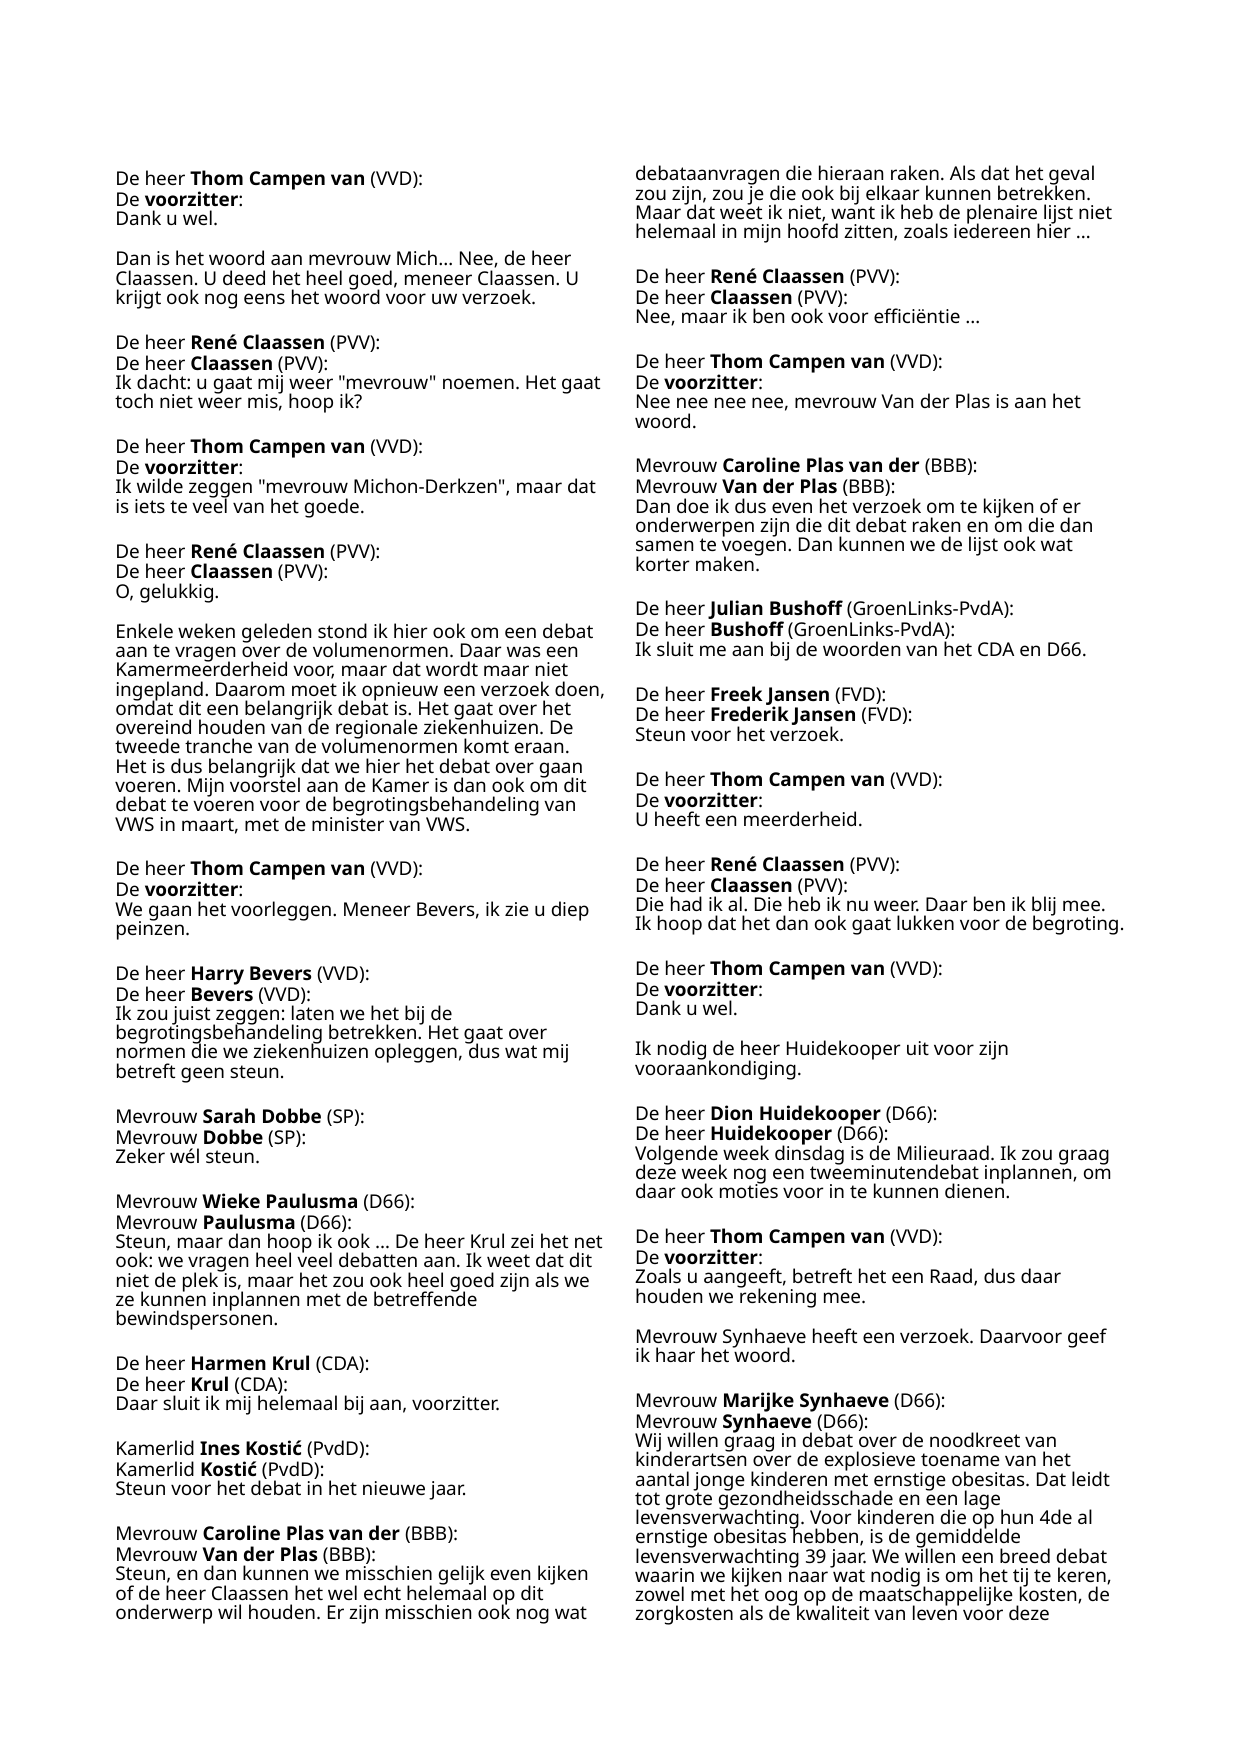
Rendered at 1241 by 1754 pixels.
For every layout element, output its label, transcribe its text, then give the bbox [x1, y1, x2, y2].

text Dan doe ik dus even het verzoek om te kijken of er onderwerpen zijn die dit debat raken en om die dan samen te voegen. Dan kunnen we de lijst ook wat korter maken. [635, 498, 1125, 575]
text De heer René Claassen (PVV): [115, 329, 605, 355]
text Mevrouw Synhaeve (D66): [635, 1413, 1125, 1432]
text De heer Bushoff (GroenLinks-PvdA): [635, 621, 1125, 641]
text Mevrouw Caroline Plas van der (BBB): [115, 1520, 605, 1546]
text Dan is het woord aan mevrouw Mich… Nee, de heer Claassen. U deed het heel goed, meneer Claassen. U krijgt ook nog eens het woord voor uw verzoek. [115, 250, 605, 308]
text Nee, maar ik ben ook voor efficiëntie … [635, 308, 1125, 327]
text Ik sluit me aan bij de woorden van het CDA en D66. [635, 641, 1125, 660]
text De voorzitter: [115, 459, 605, 478]
text Mevrouw Caroline Plas van der (BBB): [635, 453, 1125, 478]
text De heer Thom Campen van (VVD): [115, 856, 605, 881]
text De heer René Claassen (PVV): [635, 263, 1125, 289]
text debataanvragen die hieraan raken. Als dat het geval zou zijn, zou je die ook bij elkaar kunnen betrekken. Maar dat weet ik niet, want ik heb de plenaire lijst niet helemaal in mijn hoofd zitten, zoals iedereen hier … [635, 165, 1125, 242]
text O, gelukkig. [115, 583, 605, 602]
text De heer Huidekooper (D66): [635, 1125, 1125, 1145]
text Volgende week dinsdag is de Milieuraad. Ik zou graag deze week nog een tweeminutendebat inplannen, om daar ook moties voor in te kunnen dienen. [635, 1145, 1125, 1202]
text De heer René Claassen (PVV): [635, 851, 1125, 877]
text Kamerlid Kostić (PvdD): [115, 1461, 605, 1480]
text Mevrouw Synhaeve heeft een verzoek. Daarvoor geef ik haar het woord. [635, 1328, 1125, 1366]
text We gaan het voorleggen. Meneer Bevers, ik zie u diep peinzen. [115, 901, 605, 939]
text Steun, en dan kunnen we misschien gelijk even kijken of de heer Claassen het wel echt helemaal op dit onderwerp wil houden. Er zijn misschien ook nog wat [115, 1565, 605, 1623]
text Die had ik al. Die heb ik nu weer. Daar ben ik blij mee. Ik hoop dat het dan ook gaat lukken voor de begroting. [635, 896, 1125, 934]
text Ik dacht: u gaat mij weer "mevrouw" noemen. Het gaat toch niet weer mis, hoop ik? [115, 374, 605, 413]
text De voorzitter: [635, 792, 1125, 811]
text De heer Claassen (PVV): [115, 563, 605, 583]
text Ik nodig de heer Huidekooper uit voor zijn vooraankondiging. [635, 1040, 1125, 1079]
text Zoals u aangeeft, betreft het een Raad, dus daar houden we rekening mee. [635, 1268, 1125, 1307]
text De heer Thom Campen van (VVD): [635, 348, 1125, 374]
text Zeker wél steun. [115, 1148, 605, 1167]
text De heer Frederik Jansen (FVD): [635, 706, 1125, 726]
text De heer Claassen (PVV): [635, 289, 1125, 308]
text De heer Julian Bushoff (GroenLinks-PvdA): [635, 596, 1125, 621]
text De heer Bevers (VVD): [115, 986, 605, 1005]
text U heeft een meerderheid. [635, 811, 1125, 830]
text Mevrouw Paulusma (D66): [115, 1214, 605, 1233]
text De heer Harmen Krul (CDA): [115, 1350, 605, 1376]
text Steun voor het verzoek. [635, 726, 1125, 745]
text Mevrouw Wieke Paulusma (D66): [115, 1188, 605, 1214]
text Dank u wel. [635, 1000, 1125, 1019]
text Mevrouw Dobbe (SP): [115, 1129, 605, 1148]
text De heer Thom Campen van (VVD): [115, 165, 605, 191]
text De heer Thom Campen van (VVD): [635, 766, 1125, 792]
text Enkele weken geleden stond ik hier ook om een debat aan te vragen over de volumenormen. Daar was een Kamermeerderheid voor, maar dat wordt maar niet ingepland. Daarom moet ik opnieuw een verzoek doen, omdat dit een belangrijk debat is. Het gaat over het overeind houden van de regionale ziekenhuizen. De tweede tranche van de volumenormen komt eraan. Het is dus belangrijk dat we hier het debat over gaan voeren. Mijn voorstel aan de Kamer is dan ook om dit debat te voeren voor de begrotingsbehandeling van VWS in maart, met de minister van VWS. [115, 623, 605, 835]
text Mevrouw Marijke Synhaeve (D66): [635, 1387, 1125, 1413]
text Steun voor het debat in het nieuwe jaar. [115, 1480, 605, 1499]
text De heer Thom Campen van (VVD): [635, 1223, 1125, 1249]
text Daar sluit ik mij helemaal bij aan, voorzitter. [115, 1395, 605, 1414]
text Ik zou juist zeggen: laten we het bij de begrotingsbehandeling betrekken. Het gaat over normen die we ziekenhuizen opleggen, dus wat mij betreft geen steun. [115, 1005, 605, 1082]
text Wij willen graag in debat over de noodkreet van kinderartsen over de explosieve toename van het aantal jonge kinderen met ernstige obesitas. Dat leidt tot grote gezondheidsschade en een lage levensverwachting. Voor kinderen die op hun 4de al ernstige obesitas hebben, is de gemiddelde levensverwachting 39 jaar. We willen een breed debat waarin we kijken naar wat nodig is om het tij te keren, zowel met het oog op de maatschappelijke kosten, de zorgkosten als de kwaliteit van leven voor deze [635, 1432, 1125, 1625]
text De heer Claassen (PVV): [115, 355, 605, 374]
text Mevrouw Van der Plas (BBB): [115, 1546, 605, 1565]
text De voorzitter: [635, 981, 1125, 1000]
text De voorzitter: [635, 374, 1125, 393]
text De voorzitter: [115, 191, 605, 210]
text De heer Claassen (PVV): [635, 877, 1125, 896]
text De heer Krul (CDA): [115, 1376, 605, 1395]
text Mevrouw Sarah Dobbe (SP): [115, 1103, 605, 1129]
text De heer Harry Bevers (VVD): [115, 960, 605, 986]
text De heer Thom Campen van (VVD): [635, 955, 1125, 981]
text Mevrouw Van der Plas (BBB): [635, 478, 1125, 498]
text De heer René Claassen (PVV): [115, 538, 605, 563]
text Kamerlid Ines Kostić (PvdD): [115, 1435, 605, 1461]
text De heer Freek Jansen (FVD): [635, 681, 1125, 706]
text Dank u wel. [115, 210, 605, 230]
text De heer Dion Huidekooper (D66): [635, 1100, 1125, 1125]
text Steun, maar dan hoop ik ook … De heer Krul zei het net ook: we vragen heel veel debatten aan. Ik weet dat dit niet de plek is, maar het zou ook heel goed zijn als we ze kunnen inplannen met de betreffende bewindspersonen. [115, 1233, 605, 1329]
text De heer Thom Campen van (VVD): [115, 433, 605, 459]
text De voorzitter: [635, 1249, 1125, 1268]
text Ik wilde zeggen "mevrouw Michon-Derkzen", maar dat is iets te veel van het goede. [115, 478, 605, 517]
text De voorzitter: [115, 881, 605, 901]
text Nee nee nee nee, mevrouw Van der Plas is aan het woord. [635, 393, 1125, 432]
